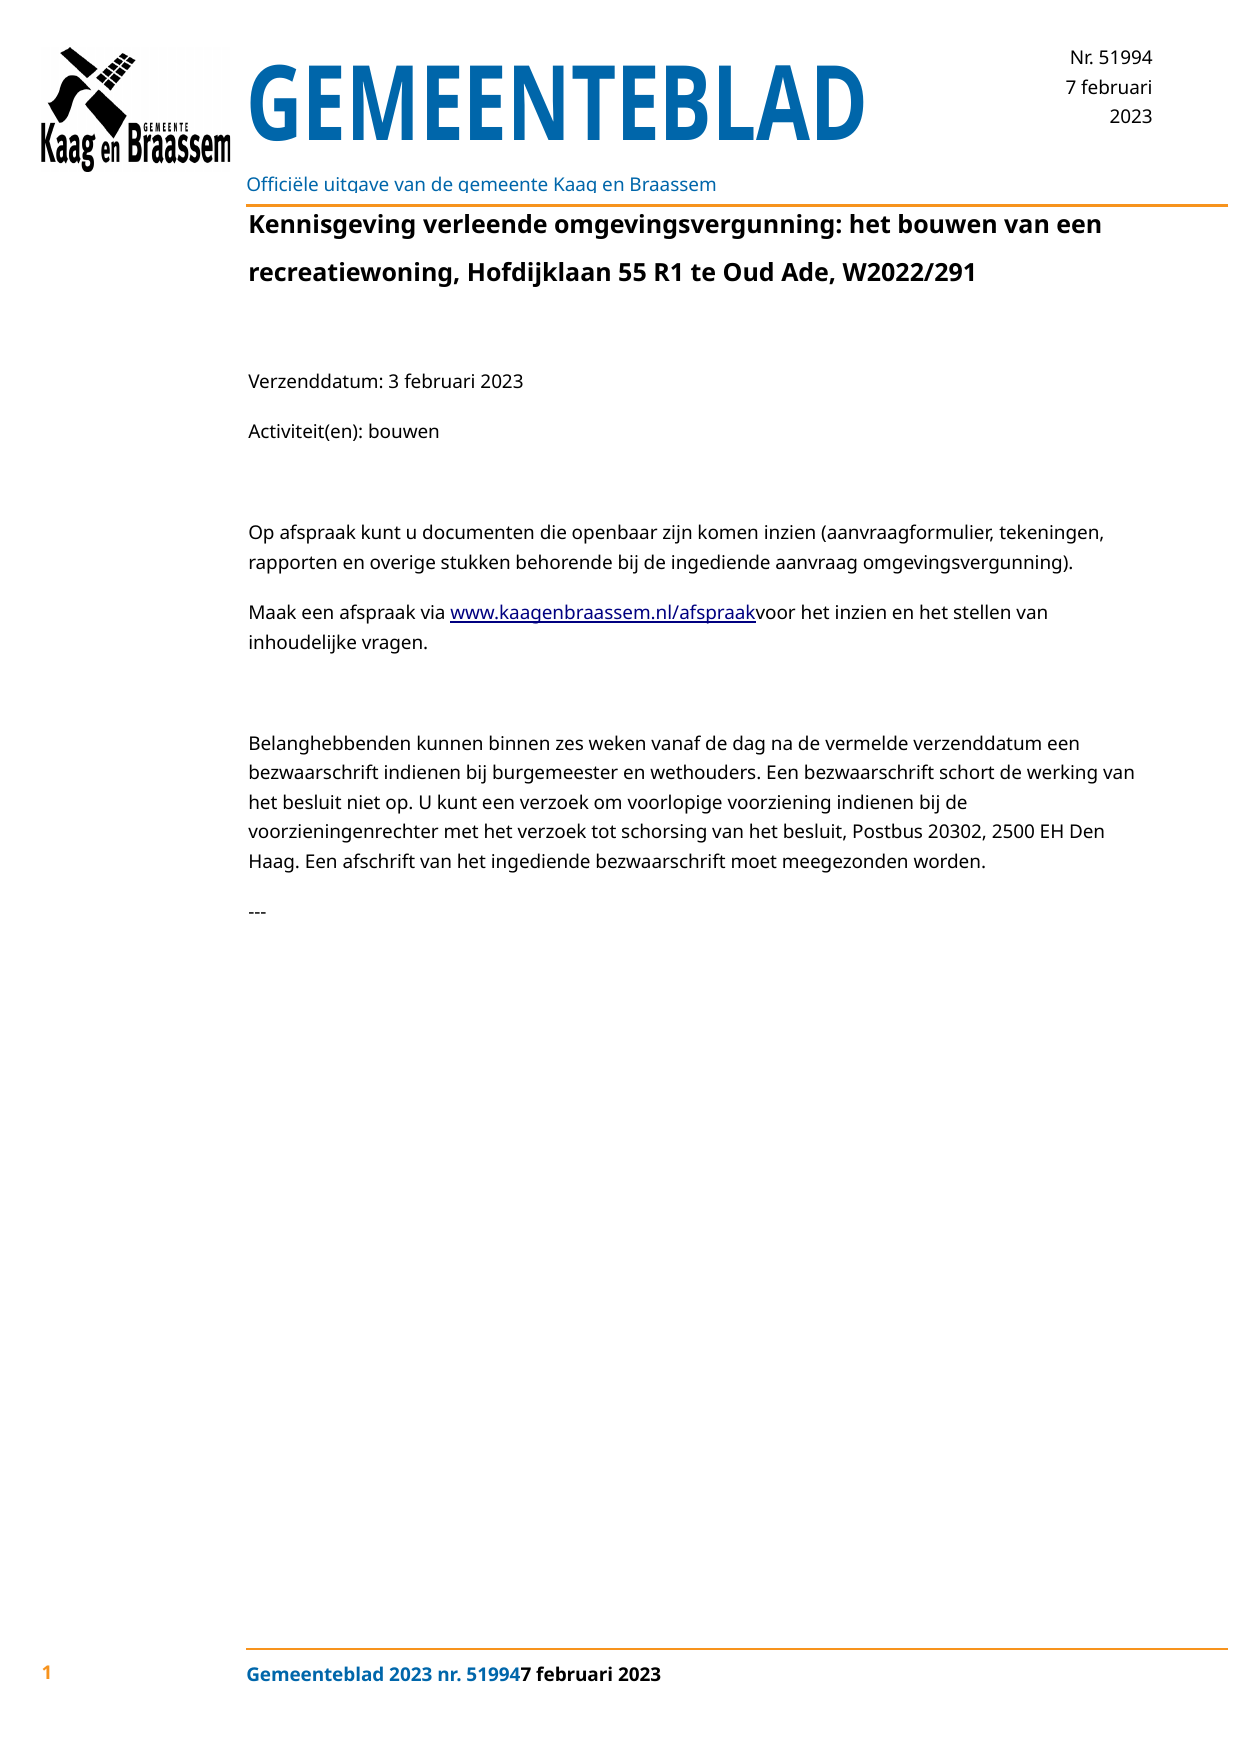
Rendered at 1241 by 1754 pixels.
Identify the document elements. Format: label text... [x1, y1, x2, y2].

text Verzenddatum: 3 februari 2023 [248, 368, 1152, 394]
text Belanghebbenden kunnen binnen zes weken vanaf de dag na de vermelde verzenddatum een bezwaarschrift indienen bij burgemeester en wethouders. Een bezwaarschrift schort de werking van het besluit niet op. U kunt een verzoek om voorlopige voorziening indienen bij de voorzieningenrechter met het verzoek tot schorsing van het besluit, Postbus 20302, 2500 EH Den Haag. Een afschrift van het ingediende bezwaarschrift moet meegezonden worden. [248, 730, 1152, 874]
text Kennisgeving verleende omgevingsvergunning: het bouwen van een recreatiewoning, Hofdijklaan 55 R1 te Oud Ade, W2022/291 [248, 207, 1152, 288]
picture [41, 47, 231, 172]
text --- [248, 899, 1152, 924]
text Op afspraak kunt u documenten die openbaar zijn komen inzien (aanvraagformulier, tekeningen, rapporten en overige stukken behorende bij de ingediende aanvraag omgevingsvergunning). [248, 519, 1152, 575]
text Maak een afspraak via www.kaagenbraassem.nl/afspraakvoor het inzien en het stellen van inhoudelijke vragen. [248, 599, 1152, 655]
text Activiteit(en): bouwen [248, 419, 1152, 444]
